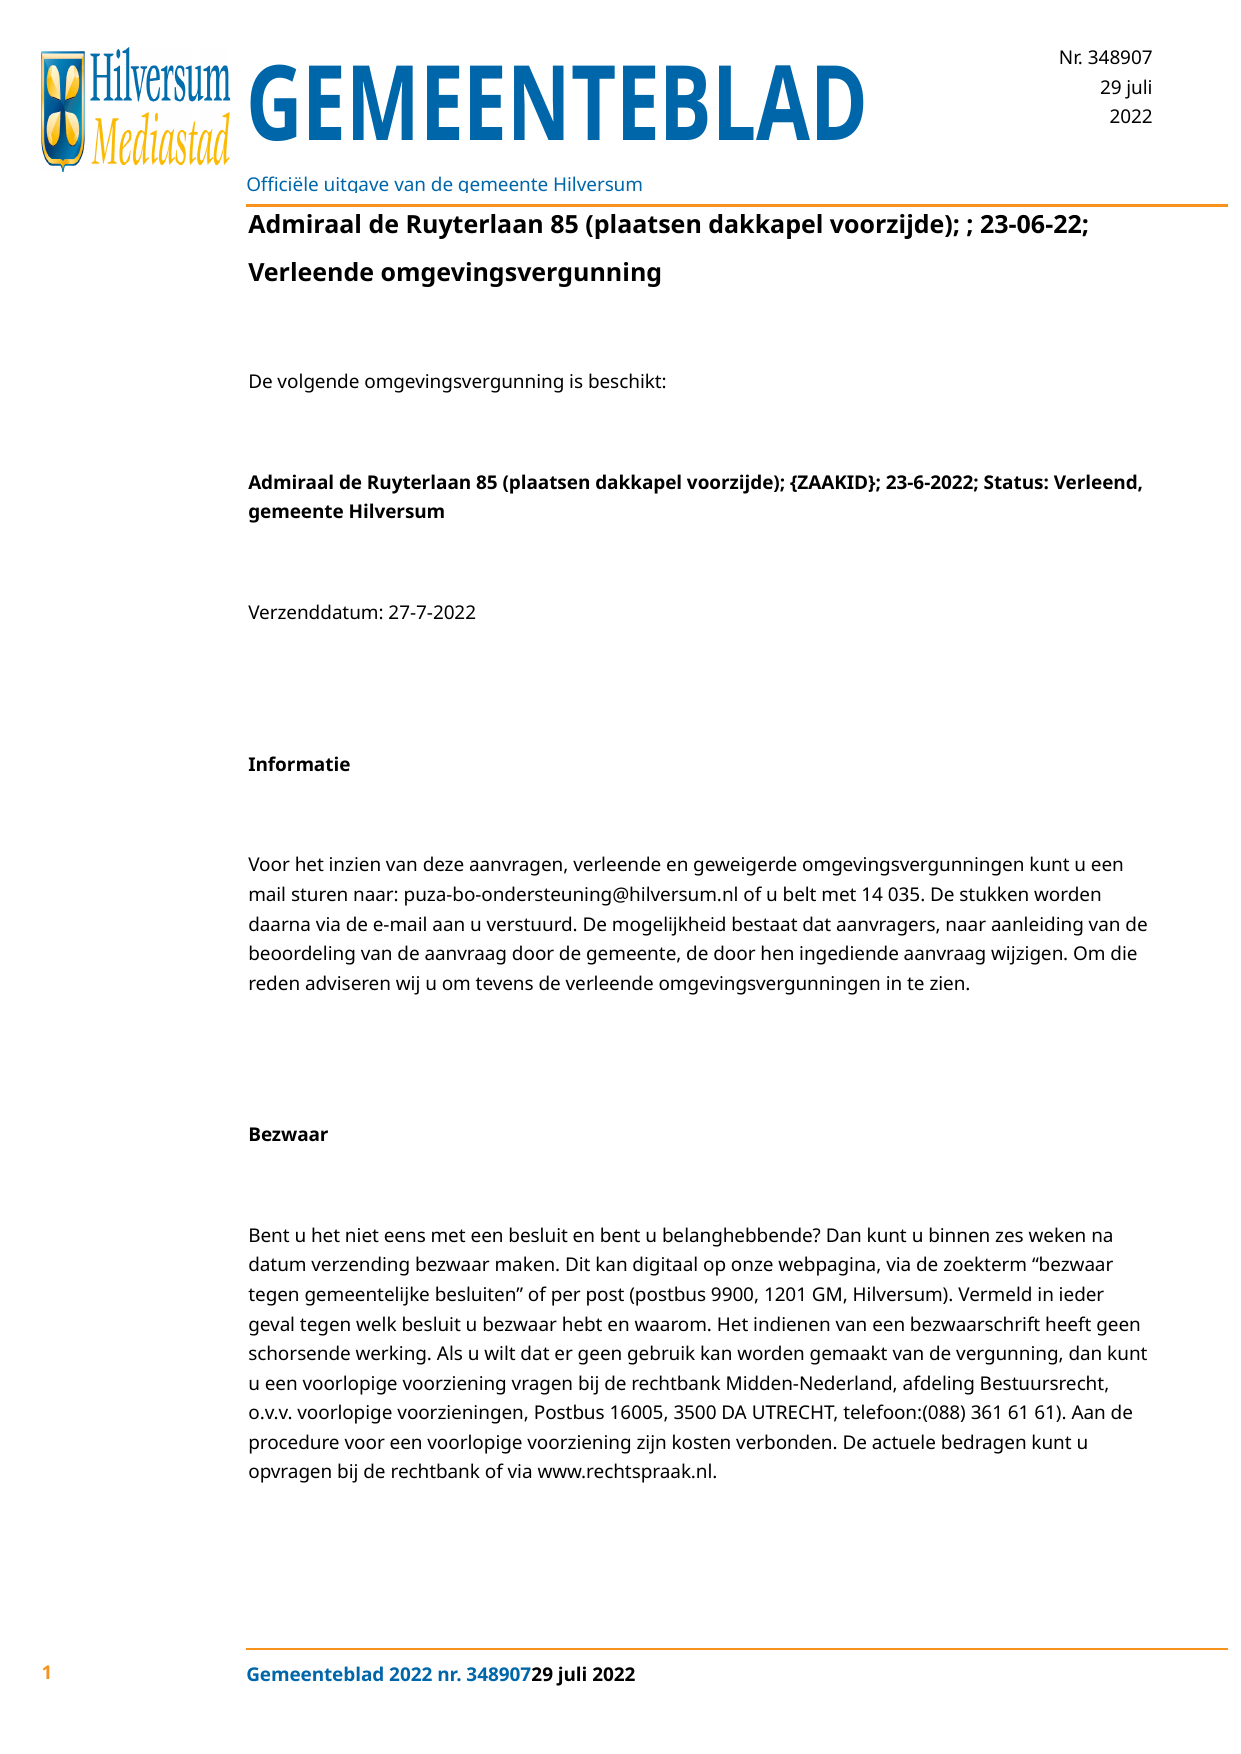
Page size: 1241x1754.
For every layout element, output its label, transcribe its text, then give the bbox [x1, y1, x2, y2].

text Admiraal de Ruyterlaan 85 (plaatsen dakkapel voorzijde); ; 23-06-22; Verleende omgevingsvergunning [248, 207, 1152, 288]
text Verzenddatum: 27-7-2022 [248, 599, 1152, 625]
text Admiraal de Ruyterlaan 85 (plaatsen dakkapel voorzijde); {ZAAKID}; 23-6-2022; Status: Verleend, gemeente Hilversum [248, 469, 1152, 524]
text Informatie [248, 751, 1152, 777]
picture [41, 47, 231, 172]
text De volgende omgevingsvergunning is beschikt: [248, 368, 1152, 394]
text Bezwaar [248, 1121, 1152, 1147]
text Voor het inzien van deze aanvragen, verleende en geweigerde omgevingsvergunningen kunt u een mail sturen naar: puza-bo-ondersteuning@hilversum.nl of u belt met 14 035. De stukken worden daarna via de e-mail aan u verstuurd. De mogelijkheid bestaat dat aanvragers, naar aanleiding van de beoordeling van de aanvraag door de gemeente, de door hen ingediende aanvraag wijzigen. Om die reden adviseren wij u om tevens de verleende omgevingsvergunningen in te zien. [248, 852, 1152, 996]
text Bent u het niet eens met een besluit en bent u belanghebbende? Dan kunt u binnen zes weken na datum verzending bezwaar maken. Dit kan digitaal op onze webpagina, via de zoekterm “bezwaar tegen gemeentelijke besluiten” of per post (postbus 9900, 1201 GM, Hilversum). Vermeld in ieder geval tegen welk besluit u bezwaar hebt en waarom. Het indienen van een bezwaarschrift heeft geen schorsende werking. Als u wilt dat er geen gebruik kan worden gemaakt van de vergunning, dan kunt u een voorlopige voorziening vragen bij de rechtbank Midden-Nederland, afdeling Bestuursrecht, o.v.v. voorlopige voorzieningen, Postbus 16005, 3500 DA UTRECHT, telefoon:(088) 361 61 61). Aan de procedure voor een voorlopige voorziening zijn kosten verbonden. De actuele bedragen kunt u opvragen bij de rechtbank of via www.rechtspraak.nl. [248, 1222, 1152, 1484]
